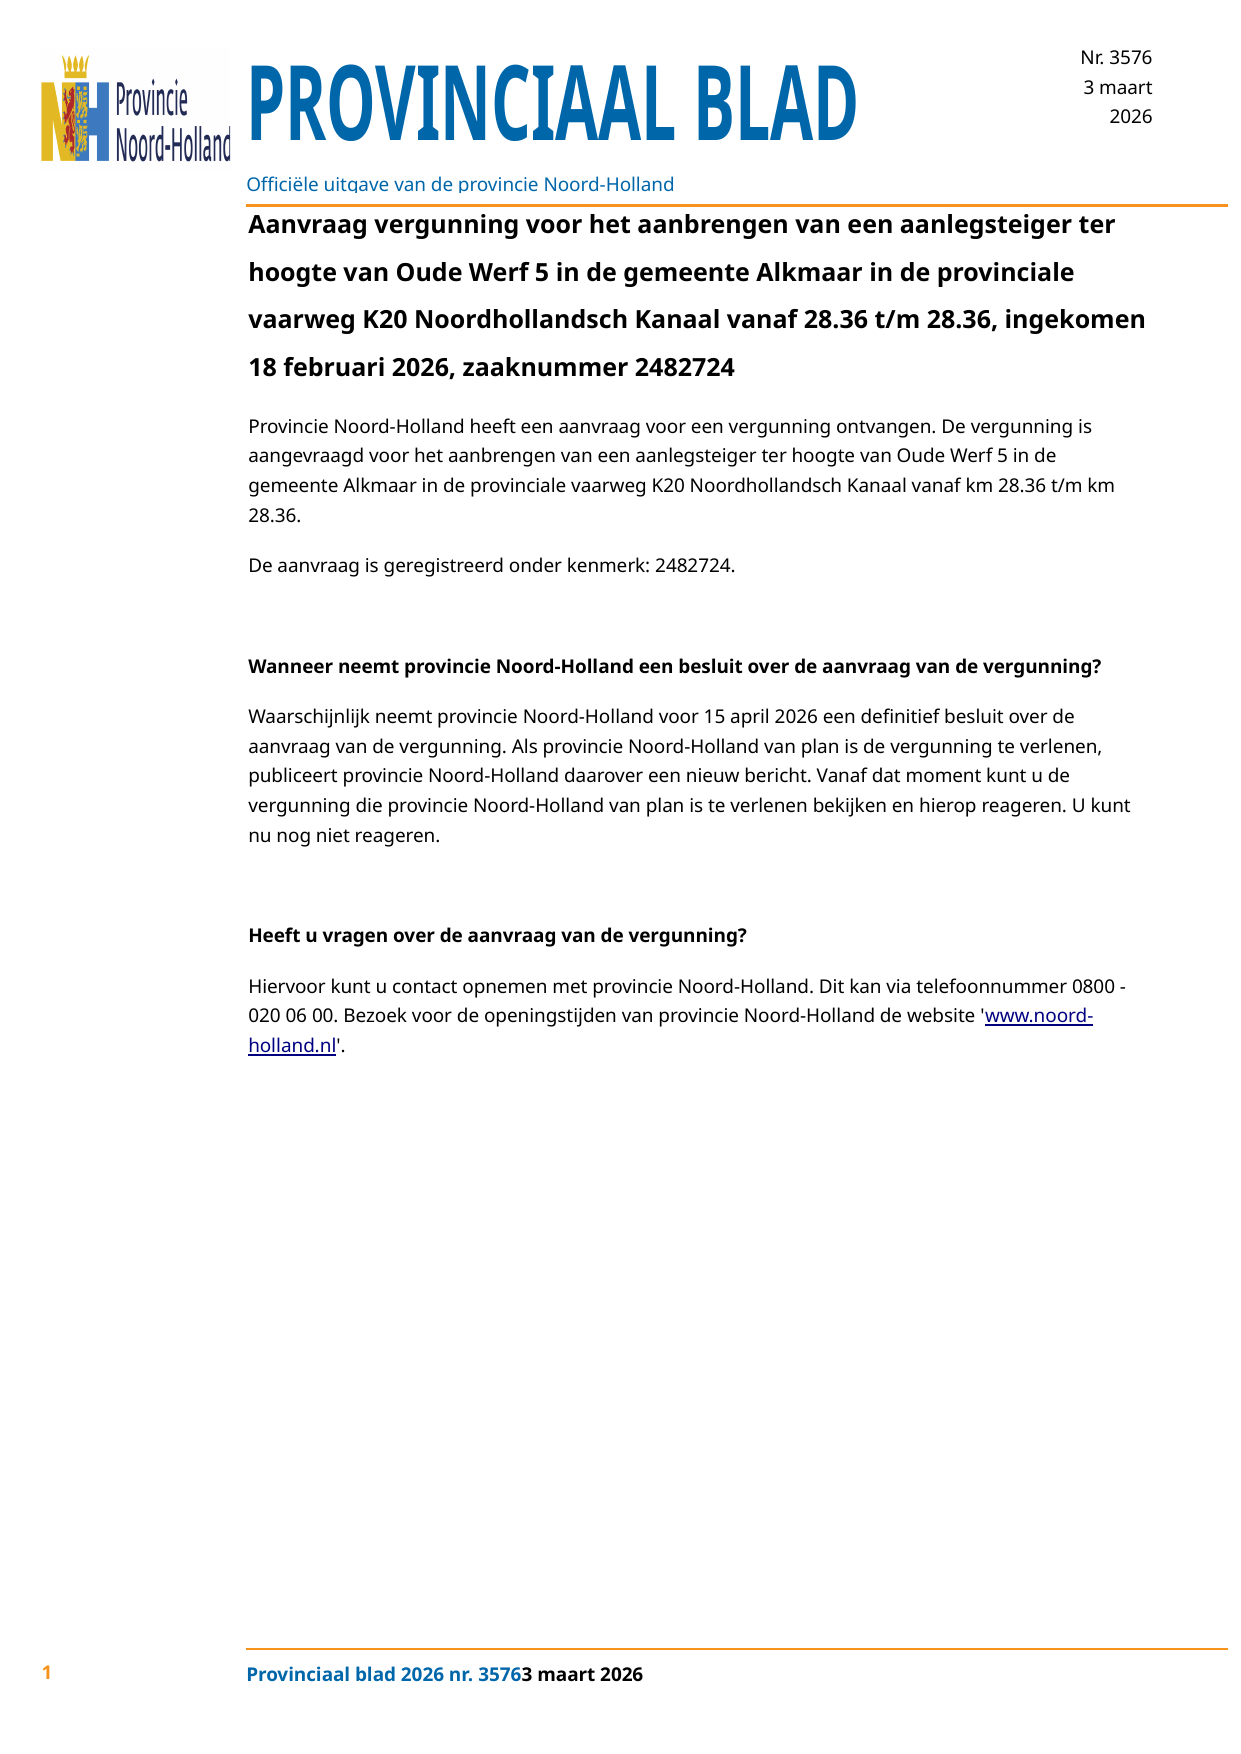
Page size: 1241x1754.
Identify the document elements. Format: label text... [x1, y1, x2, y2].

text Waarschijnlijk neemt provincie Noord-Holland voor 15 april 2026 een definitief besluit over de aanvraag van de vergunning. Als provincie Noord-Holland van plan is de vergunning te verlenen, publiceert provincie Noord-Holland daarover een nieuw bericht. Vanaf dat moment kunt u de vergunning die provincie Noord-Holland van plan is te verlenen bekijken en hierop reageren. U kunt nu nog niet reageren. [248, 703, 1152, 848]
text Provincie Noord-Holland heeft een aanvraag voor een vergunning ontvangen. De vergunning is aangevraagd voor het aanbrengen van een aanlegsteiger ter hoogte van Oude Werf 5 in de gemeente Alkmaar in de provinciale vaarweg K20 Noordhollandsch Kanaal vanaf km 28.36 t/m km 28.36. [248, 413, 1152, 528]
text Heeft u vragen over de aanvraag van de vergunning? [248, 923, 1152, 948]
text De aanvraag is geregistreerd onder kenmerk: 2482724. [248, 552, 1152, 578]
text Hiervoor kunt u contact opnemen met provincie Noord-Holland. Dit kan via telefoonnummer 0800 - 020 06 00. Bezoek voor de openingstijden van provincie Noord-Holland de website 'www.noord-holland.nl'. [248, 973, 1152, 1058]
picture [41, 47, 231, 172]
text Aanvraag vergunning voor het aanbrengen van een aanlegsteiger ter hoogte van Oude Werf 5 in de gemeente Alkmaar in de provinciale vaarweg K20 Noordhollandsch Kanaal vanaf 28.36 t/m 28.36, ingekomen 18 februari 2026, zaaknummer 2482724 [248, 207, 1152, 384]
text Wanneer neemt provincie Noord-Holland een besluit over de aanvraag van de vergunning? [248, 653, 1152, 679]
